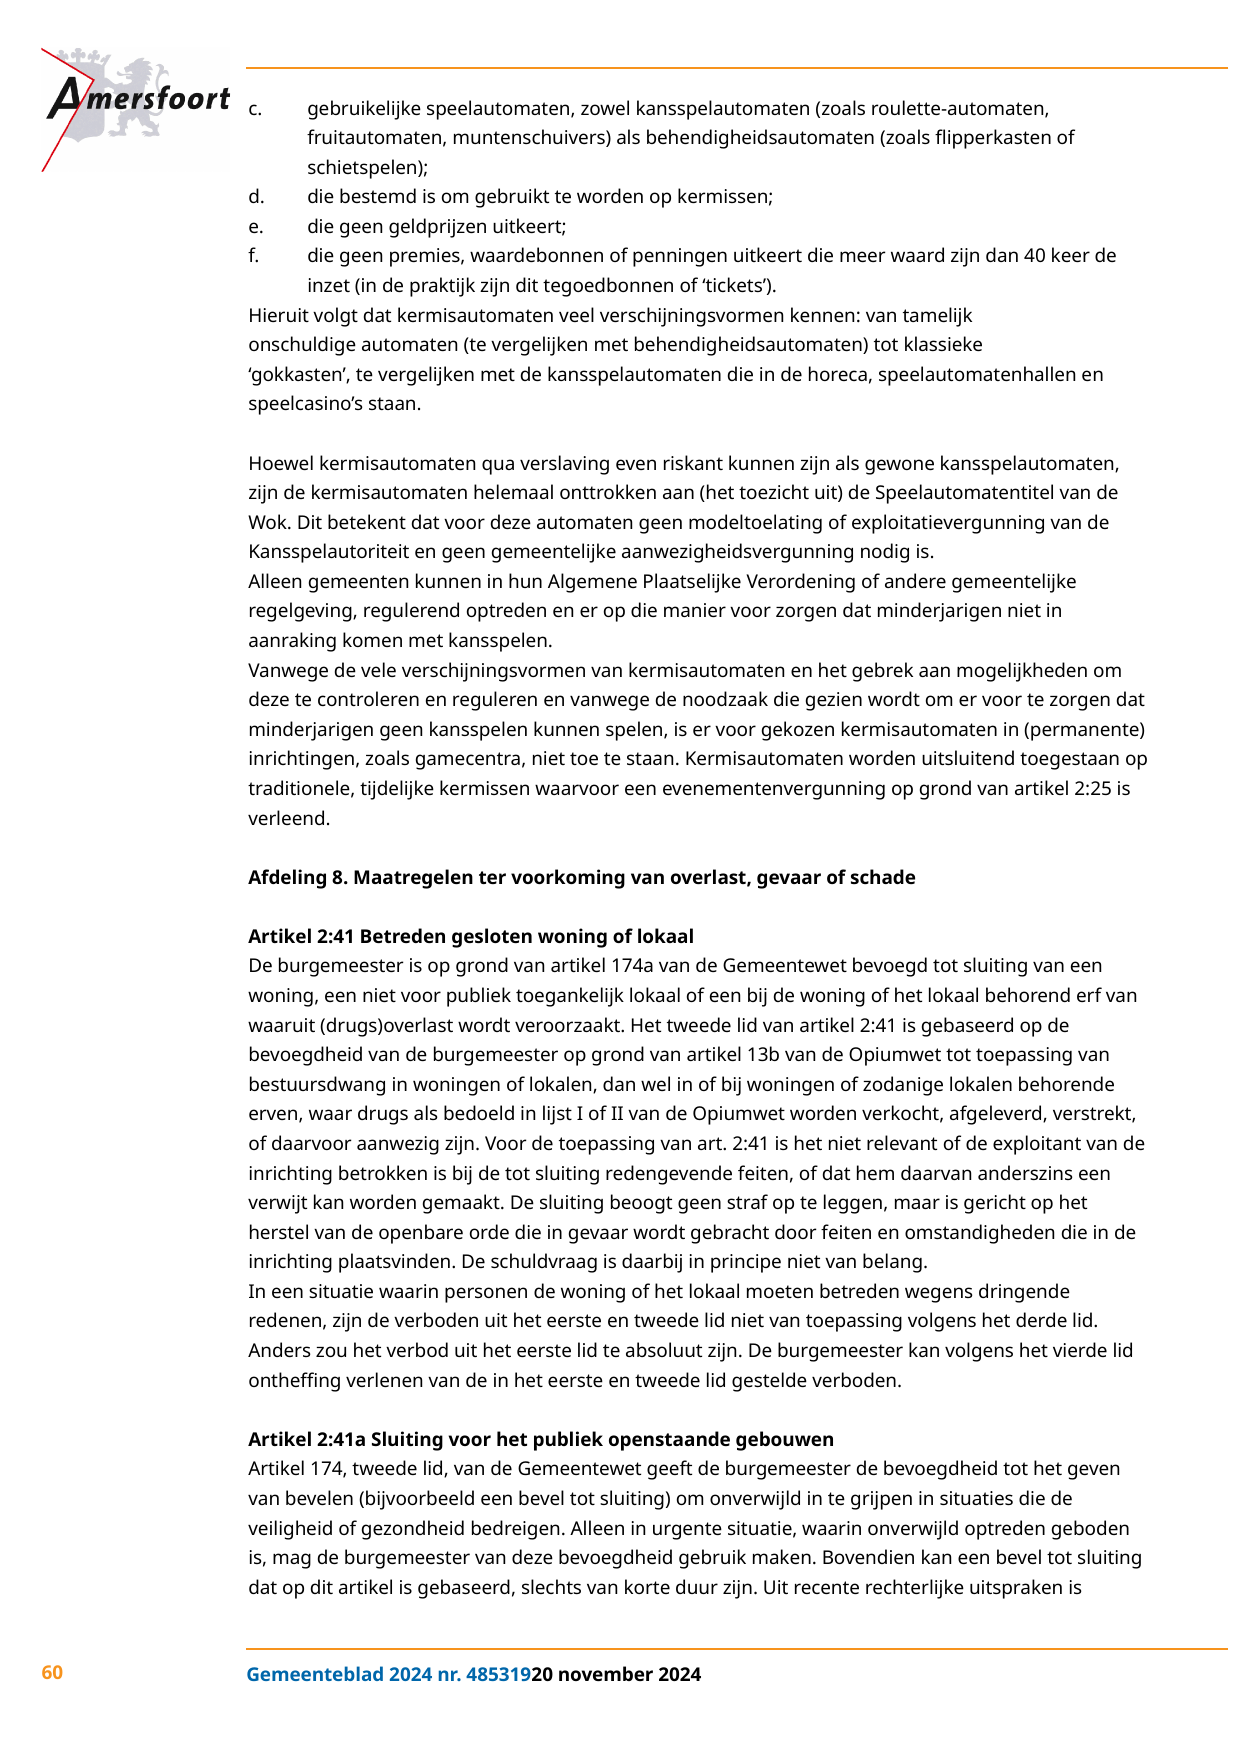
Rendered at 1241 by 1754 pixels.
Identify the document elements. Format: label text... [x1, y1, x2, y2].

text Artikel 174, tweede lid, van de Gemeentewet geeft de burgemeester de bevoegdheid tot het geven van bevelen (bijvoorbeeld een bevel tot sluiting) om onverwijld in te grijpen in situaties die de veiligheid of gezondheid bedreigen. Alleen in urgente situatie, waarin onverwijld optreden geboden is, mag de burgemeester van deze bevoegdheid gebruik maken. Bovendien kan een bevel tot sluiting dat op dit artikel is gebaseerd, slechts van korte duur zijn. Uit recente rechterlijke uitspraken is [248, 1456, 1152, 1600]
text Afdeling 8. Maatregelen ter voorkoming van overlast, gevaar of schade [248, 864, 1152, 890]
text Artikel 2:41 Betreden gesloten woning of lokaal [248, 923, 1152, 949]
text Hieruit volgt dat kermisautomaten veel verschijningsvormen kennen: van tamelijk [248, 302, 1152, 328]
text ‘gokkasten’, te vergelijken met de kansspelautomaten die in de horeca, speelautomatenhallen en speelcasino’s staan. [248, 361, 1152, 416]
list gebruikelijke speelautomaten, zowel kansspelautomaten (zoals roulette-automaten, fruitautomaten, muntenschuivers) als behendigheidsautomaten (zoals flipperkasten of schietspelen); [248, 95, 1152, 180]
text In een situatie waarin personen de woning of het lokaal moeten betreden wegens dringende redenen, zijn de verboden uit het eerste en tweede lid niet van toepassing volgens het derde lid. Anders zou het verbod uit het eerste lid te absoluut zijn. De burgemeester kan volgens het vierde lid ontheffing verlenen van de in het eerste en tweede lid gestelde verboden. [248, 1278, 1152, 1393]
list die bestemd is om gebruikt te worden op kermissen; [248, 183, 1152, 209]
text Vanwege de vele verschijningsvormen van kermisautomaten en het gebrek aan mogelijkheden om deze te controleren en reguleren en vanwege de noodzaak die gezien wordt om er voor te zorgen dat minderjarigen geen kansspelen kunnen spelen, is er voor gekozen kermisautomaten in (permanente) inrichtingen, zoals gamecentra, niet toe te staan. Kermisautomaten worden uitsluitend toegestaan op traditionele, tijdelijke kermissen waarvoor een evenementenvergunning op grond van artikel 2:25 is verleend. [248, 657, 1152, 831]
picture [41, 47, 231, 172]
text De burgemeester is op grond van artikel 174a van de Gemeentewet bevoegd tot sluiting van een woning, een niet voor publiek toegankelijk lokaal of een bij de woning of het lokaal behorend erf van waaruit (drugs)overlast wordt veroorzaakt. Het tweede lid van artikel 2:41 is gebaseerd op de bevoegdheid van de burgemeester op grond van artikel 13b van de Opiumwet tot toepassing van bestuursdwang in woningen of lokalen, dan wel in of bij woningen of zodanige lokalen behorende erven, waar drugs als bedoeld in lijst I of II van de Opiumwet worden verkocht, afgeleverd, verstrekt, of daarvoor aanwezig zijn. Voor de toepassing van art. 2:41 is het niet relevant of de exploitant van de inrichting betrokken is bij de tot sluiting redengevende feiten, of dat hem daarvan anderszins een verwijt kan worden gemaakt. De sluiting beoogt geen straf op te leggen, maar is gericht op het herstel van de openbare orde die in gevaar wordt gebracht door feiten en omstandigheden die in de inrichting plaatsvinden. De schuldvraag is daarbij in principe niet van belang. [248, 953, 1152, 1274]
text Artikel 2:41a Sluiting voor het publiek openstaande gebouwen [248, 1426, 1152, 1452]
text Alleen gemeenten kunnen in hun Algemene Plaatselijke Verordening of andere gemeentelijke regelgeving, regulerend optreden en er op die manier voor zorgen dat minderjarigen niet in aanraking komen met kansspelen. [248, 568, 1152, 653]
list die geen premies, waardebonnen of penningen uitkeert die meer waard zijn dan 40 keer de inzet (in de praktijk zijn dit tegoedbonnen of ‘tickets’). [248, 243, 1152, 298]
text Wok. Dit betekent dat voor deze automaten geen modeltoelating of exploitatievergunning van de Kansspelautoriteit en geen gemeentelijke aanwezigheidsvergunning nodig is. [248, 509, 1152, 564]
text Hoewel kermisautomaten qua verslaving even riskant kunnen zijn als gewone kansspelautomaten, zijn de kermisautomaten helemaal onttrokken aan (het toezicht uit) de Speelautomatentitel van de [248, 450, 1152, 505]
list die geen geldprijzen uitkeert; [248, 213, 1152, 239]
text onschuldige automaten (te vergelijken met behendigheidsautomaten) tot klassieke [248, 331, 1152, 357]
